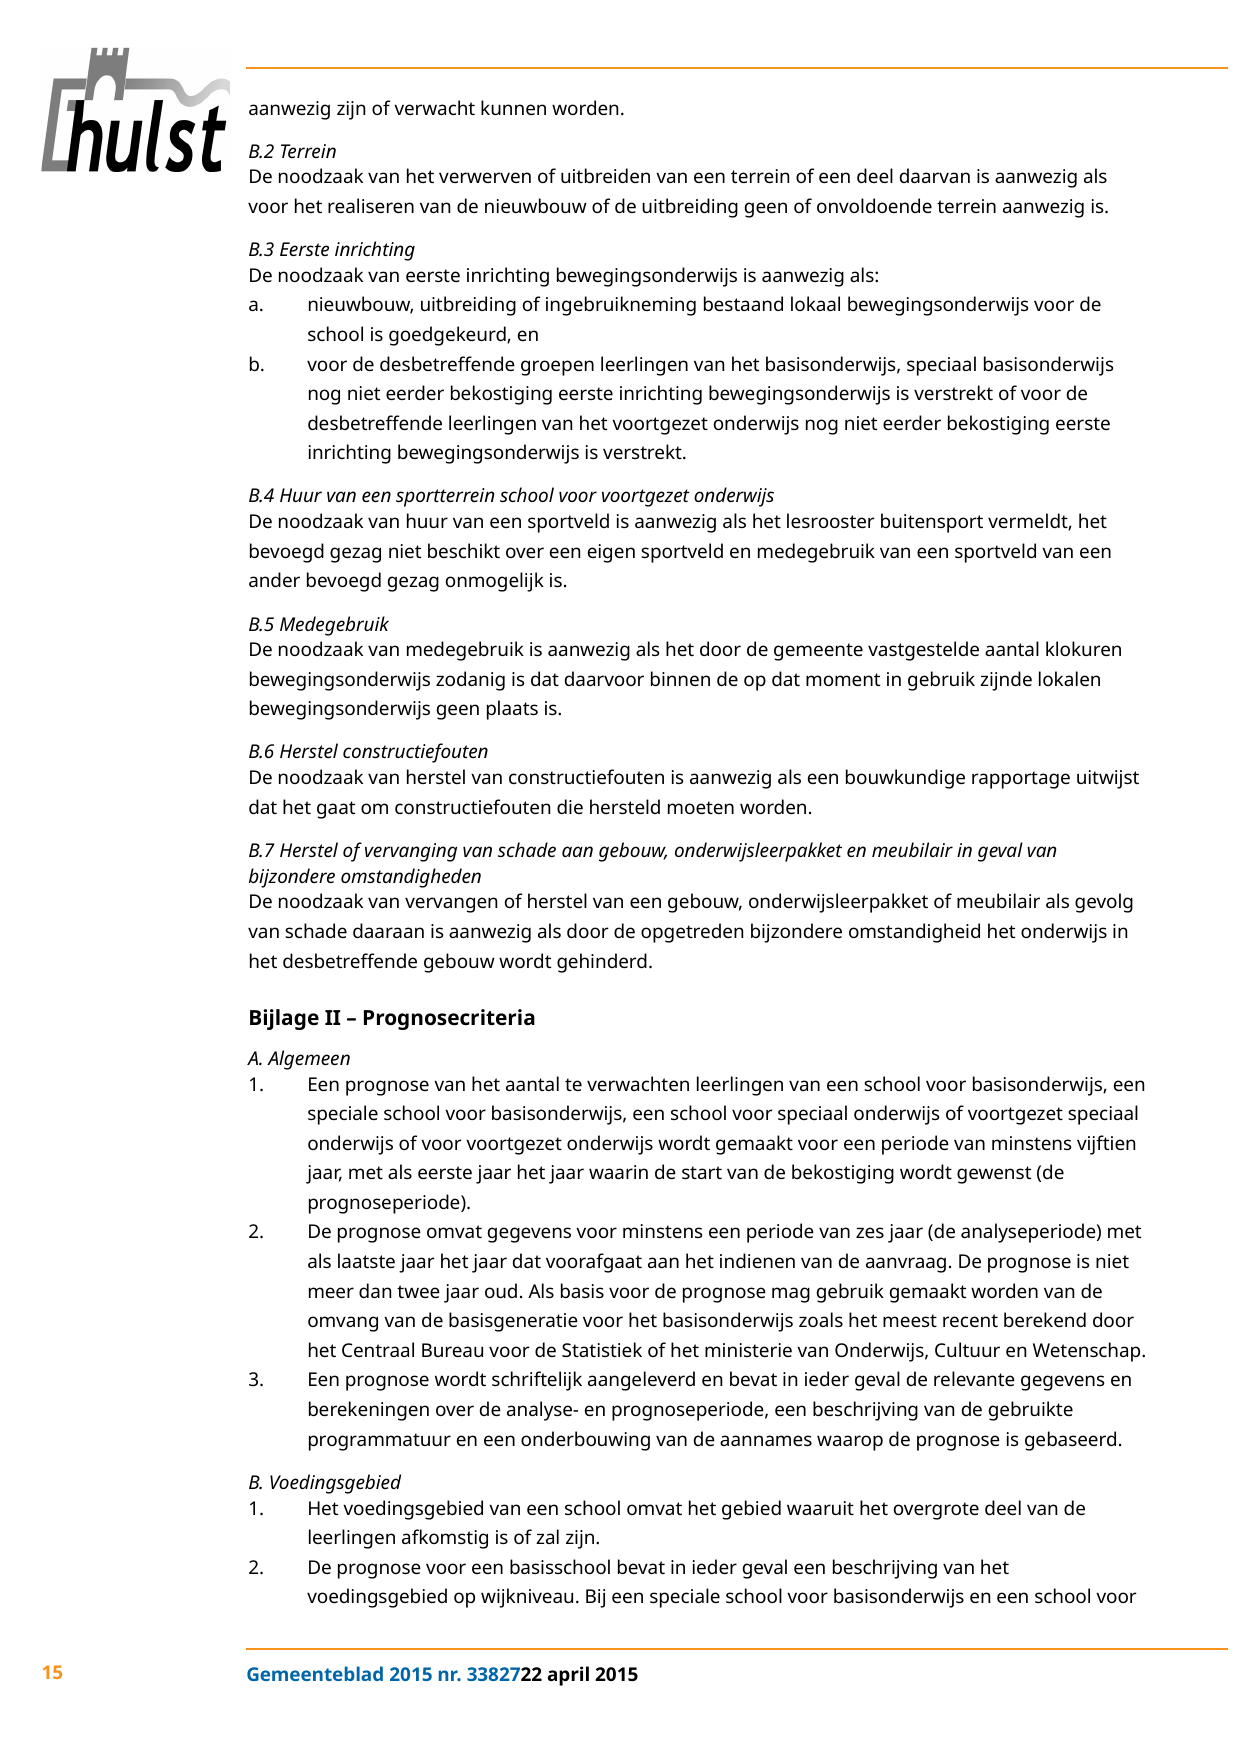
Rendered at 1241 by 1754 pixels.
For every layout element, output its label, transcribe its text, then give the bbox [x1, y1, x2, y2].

list voor de desbetreffende groepen leerlingen van het basisonderwijs, speciaal basisonderwijs nog niet eerder bekostiging eerste inrichting bewegingsonderwijs is verstrekt of voor de desbetreffende leerlingen van het voortgezet onderwijs nog niet eerder bekostiging eerste inrichting bewegingsonderwijs is verstrekt. [248, 351, 1152, 465]
text B.2 Terrein [248, 138, 1152, 164]
list Het voedingsgebied van een school omvat het gebied waaruit het overgrote deel van de leerlingen afkomstig is of zal zijn. [248, 1495, 1152, 1550]
text De noodzaak van eerste inrichting bewegingsonderwijs is aanwezig als: [248, 262, 1152, 288]
text Bijlage II – Prognosecriteria [248, 1003, 1152, 1032]
text De noodzaak van huur van een sportveld is aanwezig als het lesrooster buitensport vermeldt, het bevoegd gezag niet beschikt over een eigen sportveld en medegebruik van een sportveld van een ander bevoegd gezag onmogelijk is. [248, 508, 1152, 593]
text De noodzaak van herstel van constructiefouten is aanwezig als een bouwkundige rapportage uitwijst dat het gaat om constructiefouten die hersteld moeten worden. [248, 764, 1152, 820]
text De noodzaak van vervangen of herstel van een gebouw, onderwijsleerpakket of meubilair als gevolg van schade daaraan is aanwezig als door de opgetreden bijzondere omstandigheid het onderwijs in het desbetreffende gebouw wordt gehinderd. [248, 889, 1152, 973]
text De noodzaak van het verwerven of uitbreiden van een terrein of een deel daarvan is aanwezig als voor het realiseren van de nieuwbouw of de uitbreiding geen of onvoldoende terrein aanwezig is. [248, 164, 1152, 219]
list De prognose voor een basisschool bevat in ieder geval een beschrijving van het voedingsgebied op wijkniveau. Bij een speciale school voor basisonderwijs en een school voor [248, 1554, 1152, 1609]
text A. Algemeen [248, 1045, 1152, 1071]
text B.7 Herstel of vervanging van schade aan gebouw, onderwijsleerpakket en meubilair in geval van bijzondere omstandigheden [248, 837, 1152, 889]
text B.4 Huur van een sportterrein school voor voortgezet onderwijs [248, 483, 1152, 508]
list De prognose omvat gegevens voor minstens een periode van zes jaar (de analyseperiode) met als laatste jaar het jaar dat voorafgaat aan het indienen van de aanvraag. De prognose is niet meer dan twee jaar oud. Als basis voor de prognose mag gebruik gemaakt worden van de omvang van de basisgeneratie voor het basisonderwijs zoals het meest recent berekend door het Centraal Bureau voor de Statistiek of het ministerie van Onderwijs, Cultuur en Wetenschap. [248, 1219, 1152, 1363]
list Een prognose van het aantal te verwachten leerlingen van een school voor basisonderwijs, een speciale school voor basisonderwijs, een school voor speciaal onderwijs of voortgezet speciaal onderwijs of voor voortgezet onderwijs wordt gemaakt voor een periode van minstens vijftien jaar, met als eerste jaar het jaar waarin de start van de bekostiging wordt gewenst (de prognoseperiode). [248, 1071, 1152, 1215]
list Een prognose wordt schriftelijk aangeleverd en bevat in ieder geval de relevante gegevens en berekeningen over de analyse- en prognoseperiode, een beschrijving van de gebruikte programmatuur en een onderbouwing van de aannames waarop de prognose is gebaseerd. [248, 1367, 1152, 1452]
text aanwezig zijn of verwacht kunnen worden. [248, 95, 1152, 121]
picture [41, 47, 231, 172]
text De noodzaak van medegebruik is aanwezig als het door de gemeente vastgestelde aantal klokuren bewegingsonderwijs zodanig is dat daarvoor binnen de op dat moment in gebruik zijnde lokalen bewegingsonderwijs geen plaats is. [248, 636, 1152, 721]
list nieuwbouw, uitbreiding of ingebruikneming bestaand lokaal bewegingsonderwijs voor de school is goedgekeurd, en [248, 292, 1152, 347]
text B.6 Herstel constructiefouten [248, 739, 1152, 764]
text B.5 Medegebruik [248, 611, 1152, 636]
text B.3 Eerste inrichting [248, 236, 1152, 262]
text B. Voedingsgebied [248, 1469, 1152, 1495]
